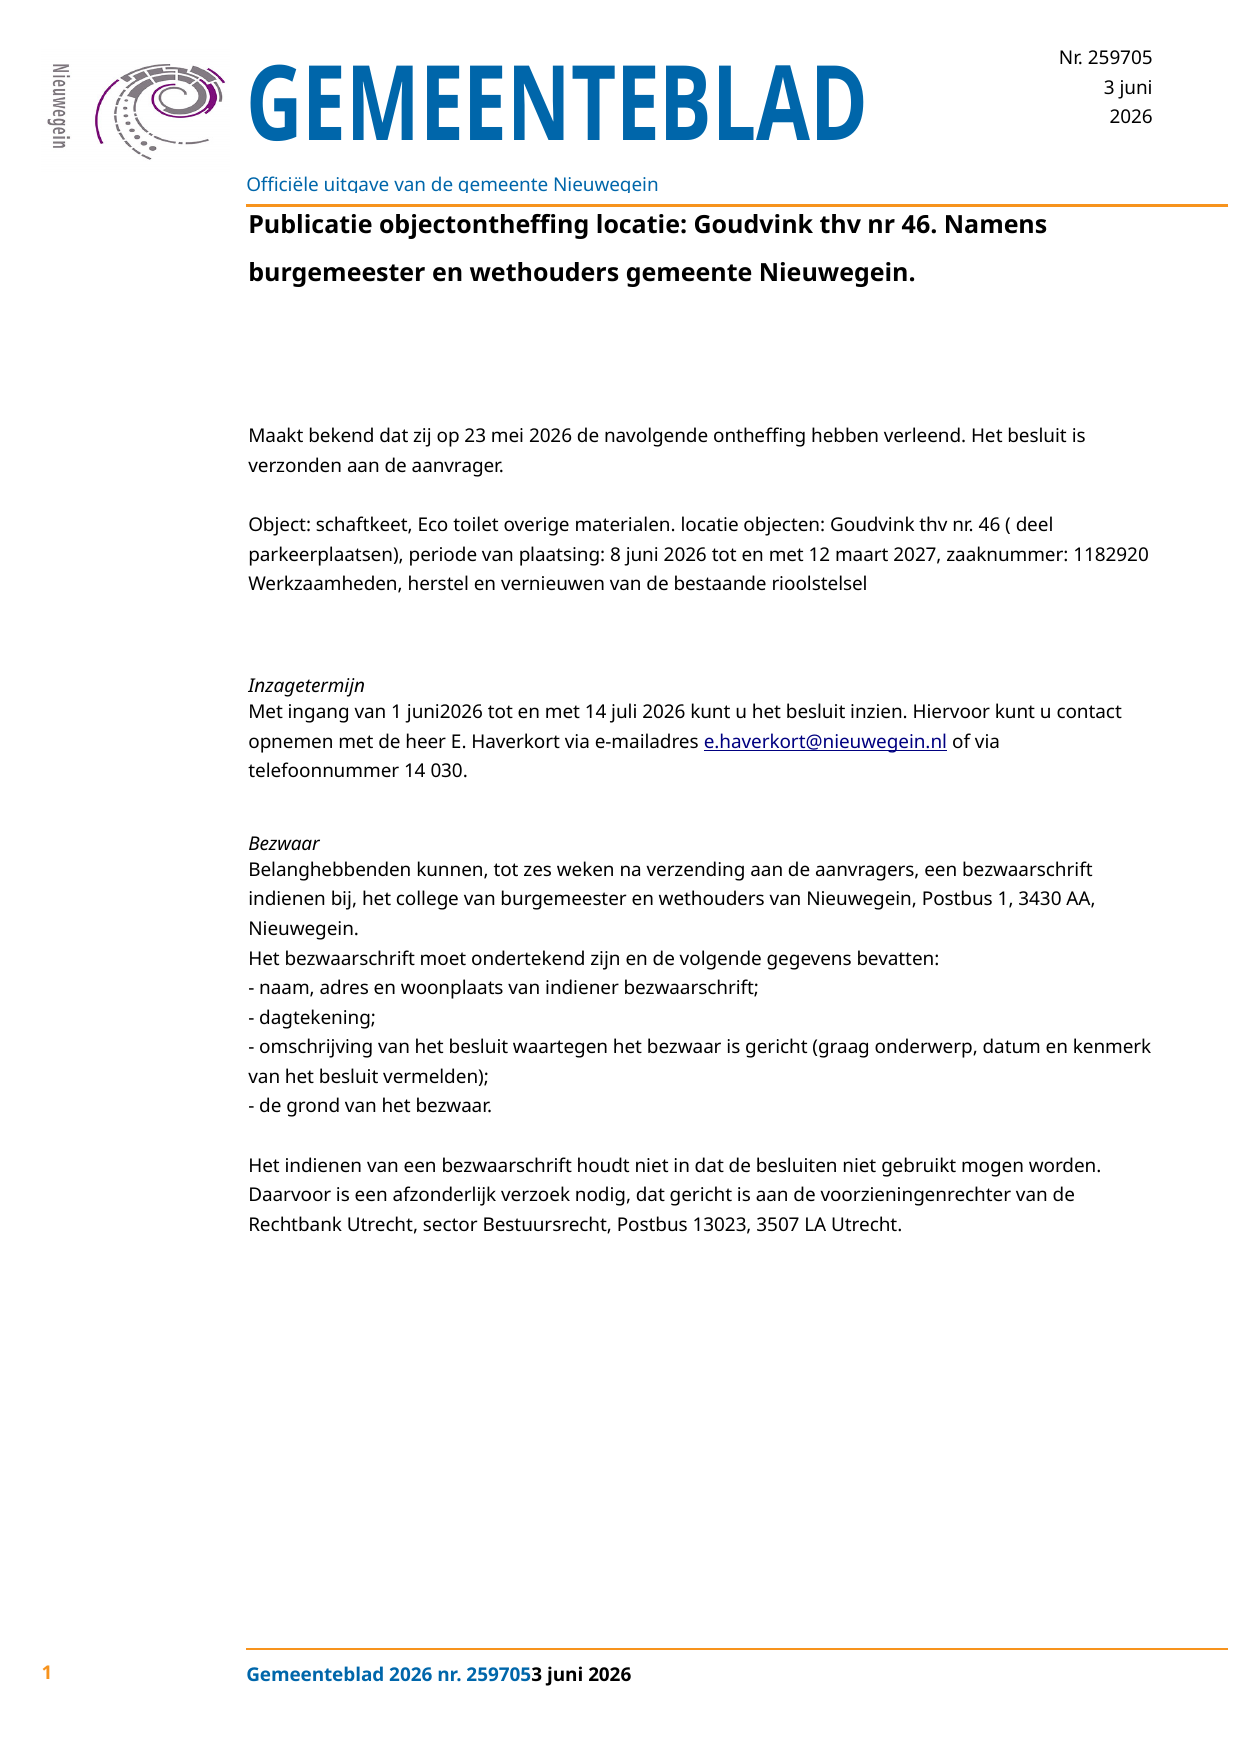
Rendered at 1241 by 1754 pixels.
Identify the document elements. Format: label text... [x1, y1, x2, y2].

text - de grond van het bezwaar. [248, 1093, 1152, 1118]
text Publicatie objectontheffing locatie: Goudvink thv nr 46. Namens burgemeester en wethouders gemeente Nieuwegein. [248, 207, 1152, 288]
text - naam, adres en woonplaats van indiener bezwaarschrift; [248, 974, 1152, 1000]
text Object: schaftkeet, Eco toilet overige materialen. locatie objecten: Goudvink thv nr. 46 ( deel parkeerplaatsen), periode van plaatsing: 8 juni 2026 tot en met 12 maart 2027, zaaknummer: 1182920 [248, 511, 1152, 567]
picture [41, 47, 231, 172]
text Het bezwaarschrift moet ondertekend zijn en de volgende gegevens bevatten: [248, 945, 1152, 971]
text Werkzaamheden, herstel en vernieuwen van de bestaande rioolstelsel [248, 570, 1152, 596]
text - omschrijving van het besluit waartegen het bezwaar is gericht (graag onderwerp, datum en kenmerk van het besluit vermelden); [248, 1033, 1152, 1089]
text Het indienen van een bezwaarschrift houdt niet in dat de besluiten niet gebruikt mogen worden. Daarvoor is een afzonderlijk verzoek nodig, dat gericht is aan de voorzieningenrechter van de Rechtbank Utrecht, sector Bestuursrecht, Postbus 13023, 3507 LA Utrecht. [248, 1152, 1152, 1237]
text Bezwaar [248, 830, 1152, 856]
text - dagtekening; [248, 1004, 1152, 1030]
text Maakt bekend dat zij op 23 mei 2026 de navolgende ontheffing hebben verleend. Het besluit is verzonden aan de aanvrager. [248, 422, 1152, 478]
text Inzagetermijn [248, 673, 1152, 698]
text Met ingang van 1 juni2026 tot en met 14 juli 2026 kunt u het besluit inzien. Hiervoor kunt u contact opnemen met de heer E. Haverkort via e-mailadres e.haverkort@nieuwegein.nl of via telefoonnummer 14 030. [248, 698, 1152, 783]
text Belanghebbenden kunnen, tot zes weken na verzending aan de aanvragers, een bezwaarschrift indienen bij, het college van burgemeester en wethouders van Nieuwegein, Postbus 1, 3430 AA, Nieuwegein. [248, 856, 1152, 941]
